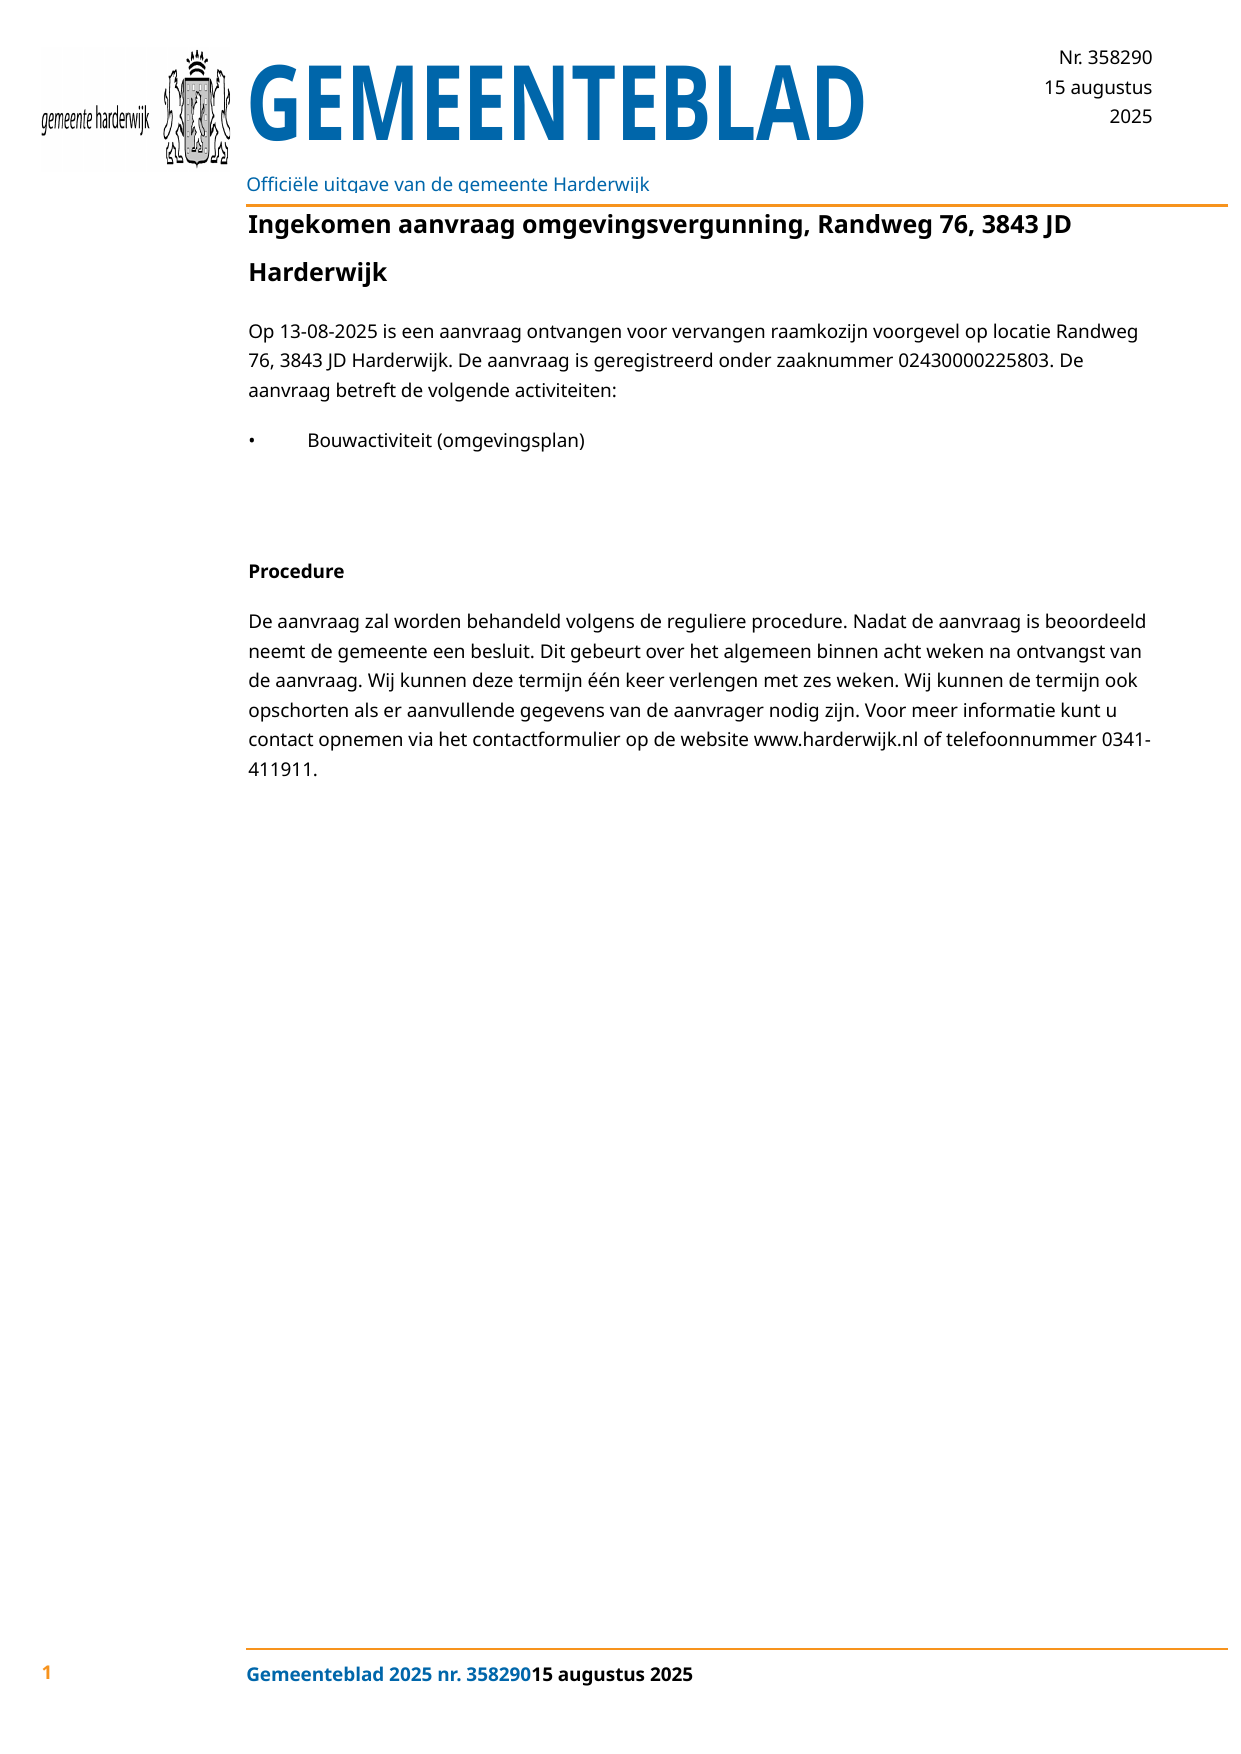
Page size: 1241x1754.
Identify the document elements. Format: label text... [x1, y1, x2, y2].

picture [41, 47, 231, 172]
text Op 13-08-2025 is een aanvraag ontvangen voor vervangen raamkozijn voorgevel op locatie Randweg 76, 3843 JD Harderwijk. De aanvraag is geregistreerd onder zaaknummer 02430000225803. De aanvraag betreft de volgende activiteiten: [248, 318, 1152, 403]
text De aanvraag zal worden behandeld volgens de reguliere procedure. Nadat de aanvraag is beoordeeld neemt de gemeente een besluit. Dit gebeurt over het algemeen binnen acht weken na ontvangst van de aanvraag. Wij kunnen deze termijn één keer verlengen met zes weken. Wij kunnen de termijn ook opschorten als er aanvullende gegevens van de aanvrager nodig zijn. Voor meer informatie kunt u contact opnemen via het contactformulier op de website www.harderwijk.nl of telefoonnummer 0341-411911. [248, 608, 1152, 782]
list Bouwactiviteit (omgevingsplan) [248, 427, 1152, 453]
text Ingekomen aanvraag omgevingsvergunning, Randweg 76, 3843 JD Harderwijk [248, 207, 1152, 288]
text Procedure [248, 558, 1152, 584]
